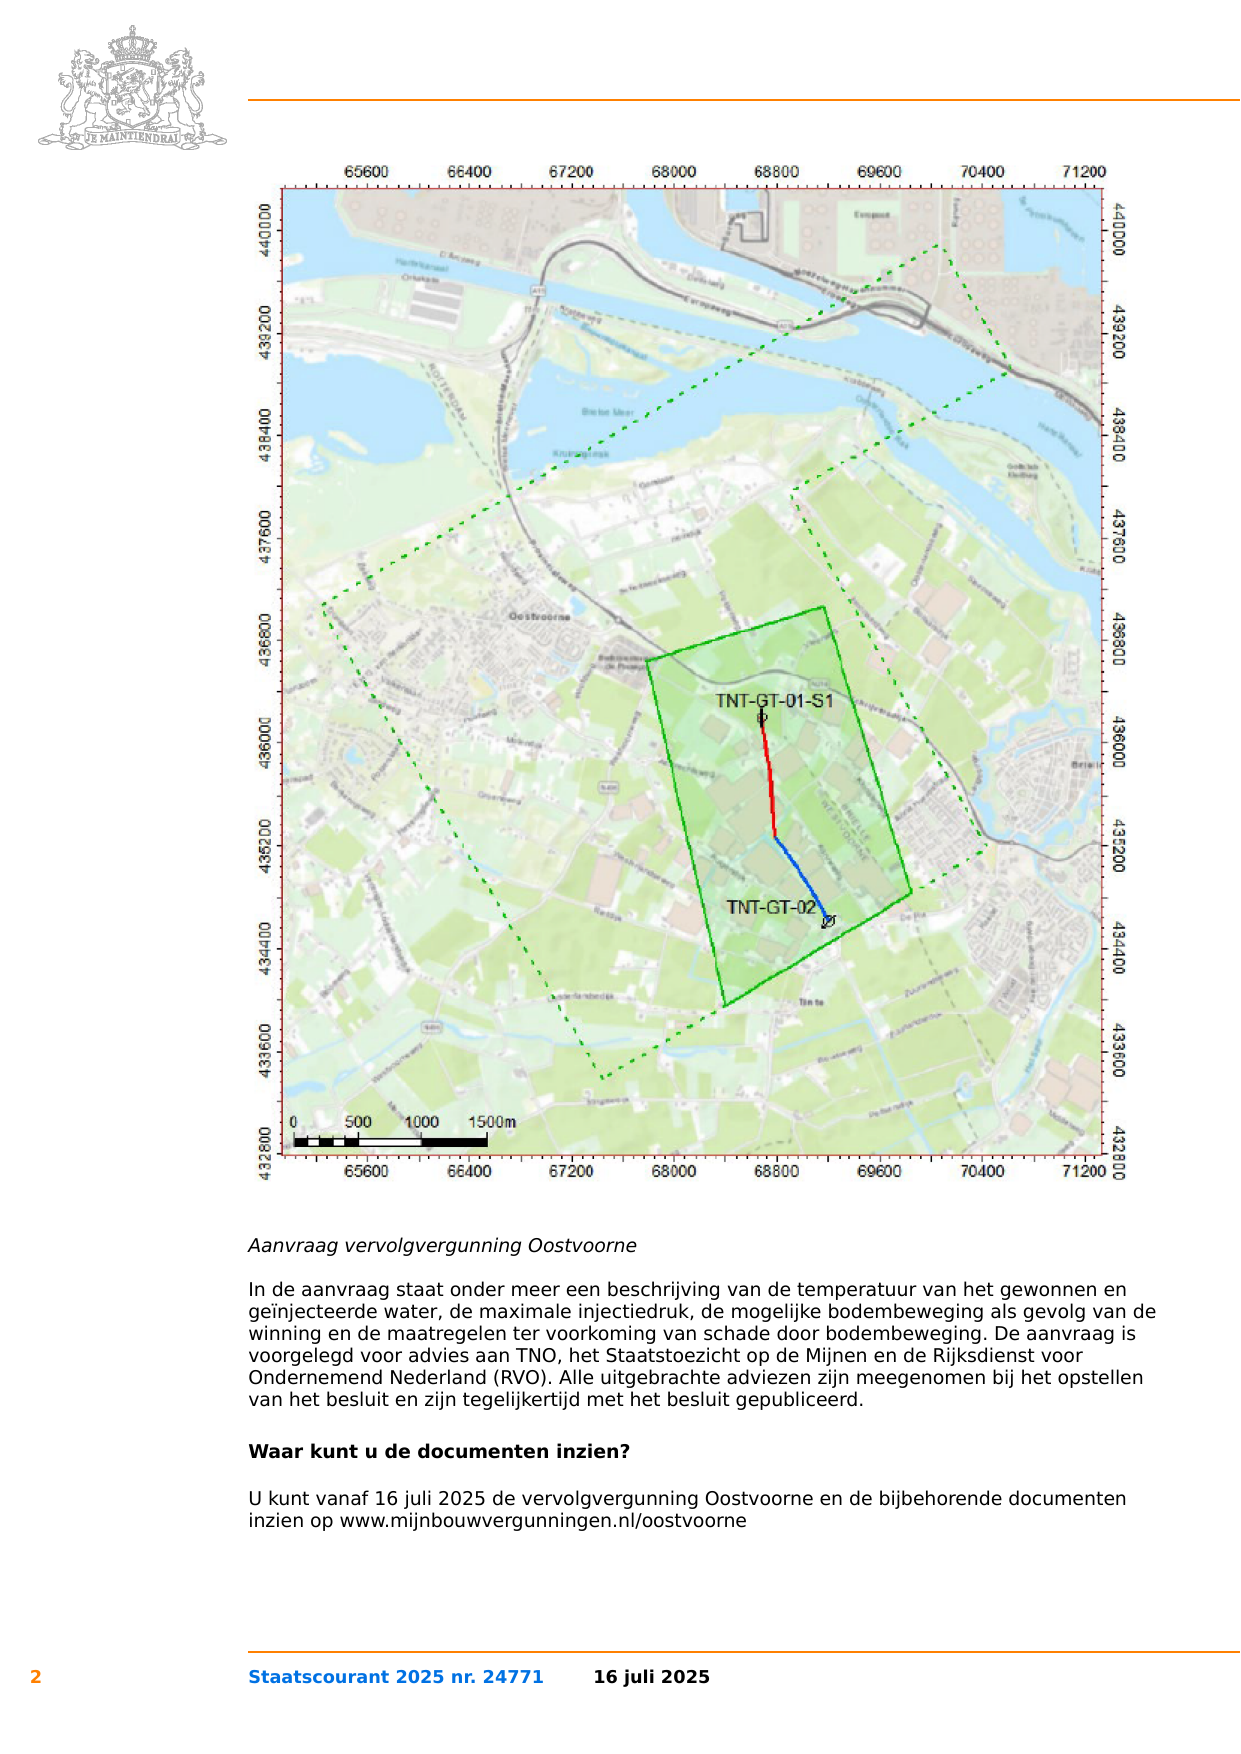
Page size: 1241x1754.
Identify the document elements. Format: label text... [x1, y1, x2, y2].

picture [38, 25, 227, 150]
subtitle Aanvraag vervolgvergunning Oostvoorne [248, 1235, 1163, 1257]
text In de aanvraag staat onder meer een beschrijving van de temperatuur van het gewonnen en geïnjecteerde water, de maximale injectiedruk, de mogelijke bodembeweging als gevolg van de winning en de maatregelen ter voorkoming van schade door bodembeweging. De aanvraag is voorgelegd voor advies aan TNO, het Staatstoezicht op de Mijnen en de Rijksdienst voor Ondernemend Nederland (RVO). Alle uitgebrachte adviezen zijn meegenomen bij het opstellen van het besluit en zijn tegelijkertijd met het besluit gepubliceerd. [248, 1279, 1163, 1411]
text U kunt vanaf 16 juli 2025 de vervolgvergunning Oostvoorne en de bijbehorende documenten inzien op www.mijnbouwvergunningen.nl/oostvoorne [248, 1488, 1163, 1532]
picture [248, 151, 1134, 1192]
subtitle Waar kunt u de documenten inzien? [248, 1441, 1163, 1463]
